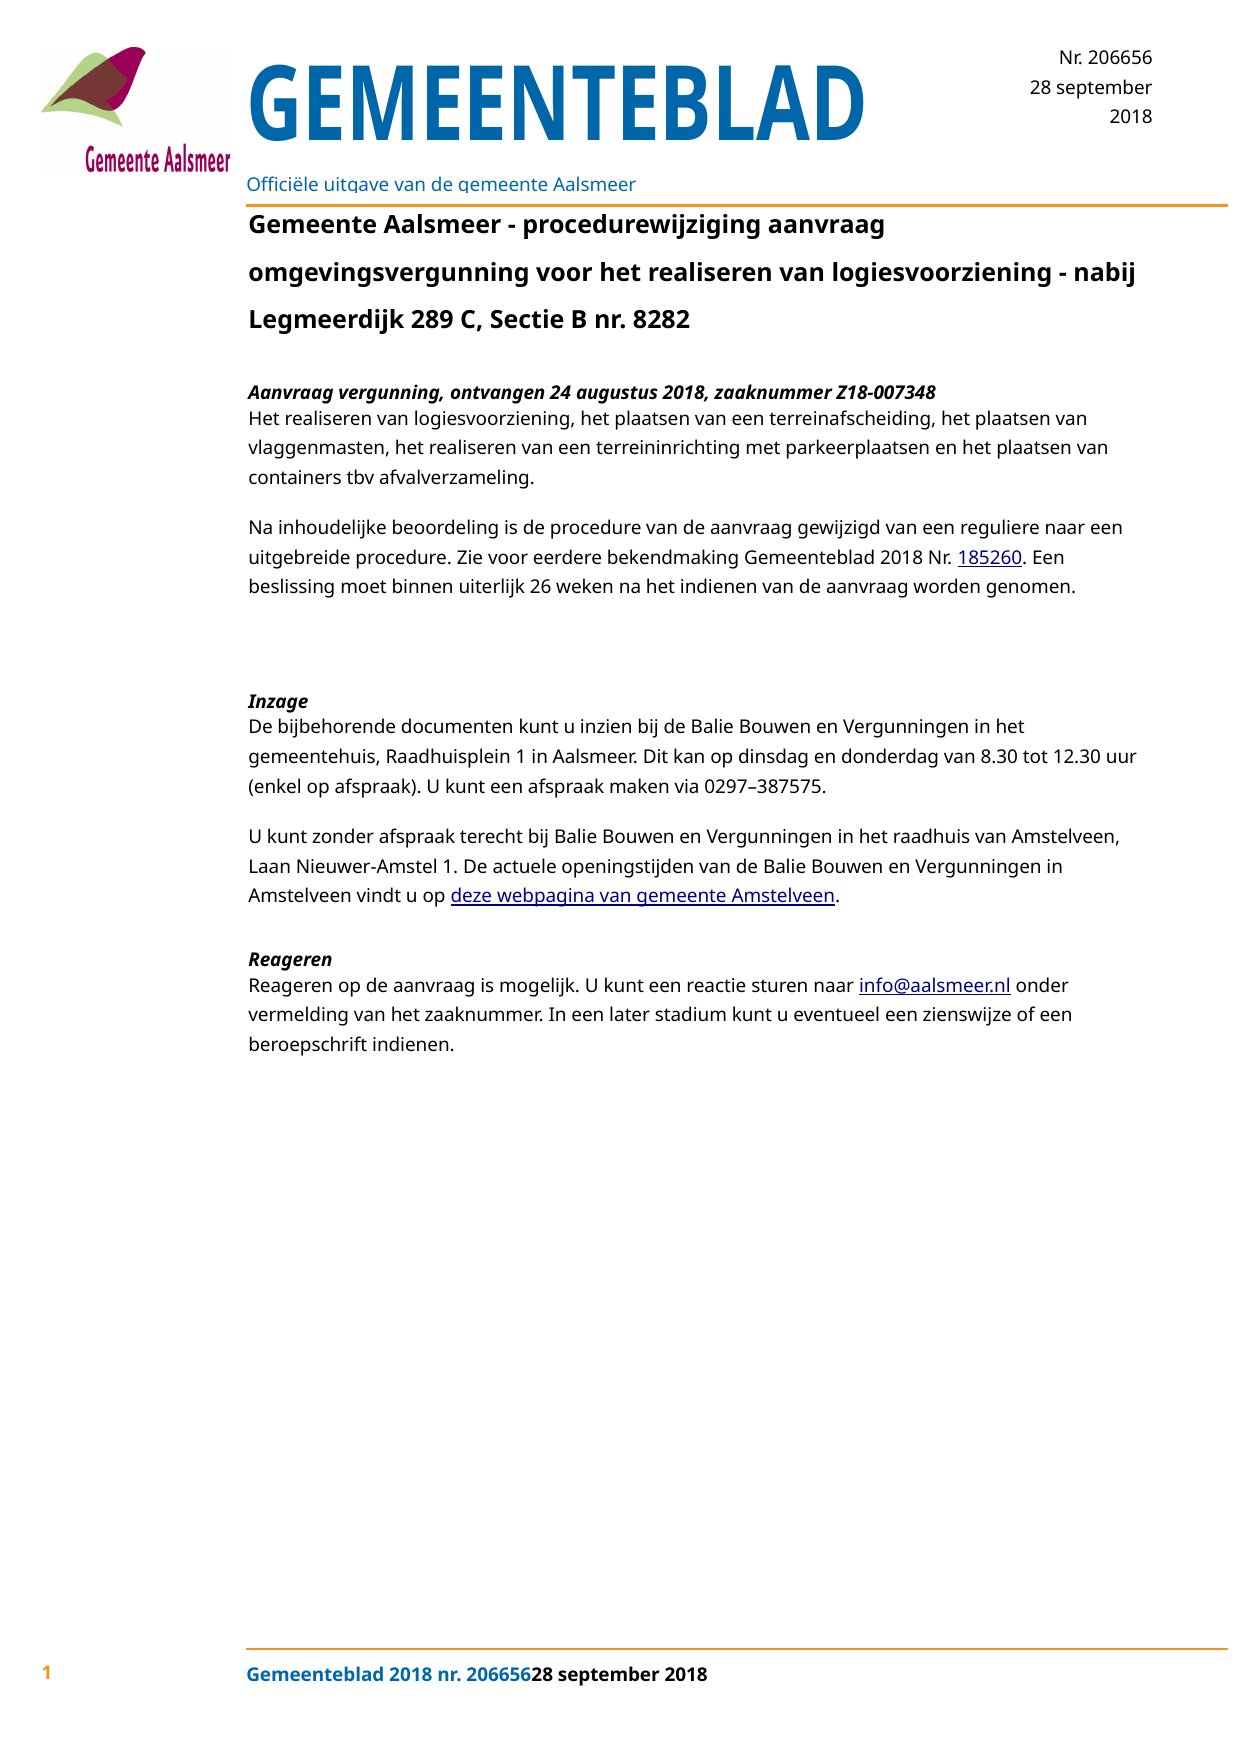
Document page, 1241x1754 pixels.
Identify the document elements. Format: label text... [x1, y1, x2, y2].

text Gemeente Aalsmeer - procedurewijziging aanvraag omgevingsvergunning voor het realiseren van logiesvoorziening - nabij Legmeerdijk 289 C, Sectie B nr. 8282 [248, 207, 1152, 336]
text Het realiseren van logiesvoorziening, het plaatsen van een terreinafscheiding, het plaatsen van vlaggenmasten, het realiseren van een terreininrichting met parkeerplaatsen en het plaatsen van containers tbv afvalverzameling. [248, 405, 1152, 490]
text Reageren op de aanvraag is mogelijk. U kunt een reactie sturen naar info@aalsmeer.nl onder vermelding van het zaaknummer. In een later stadium kunt u eventueel een zienswijze of een beroepschrift indienen. [248, 972, 1152, 1057]
text De bijbehorende documenten kunt u inzien bij de Balie Bouwen en Vergunningen in het gemeentehuis, Raadhuisplein 1 in Aalsmeer. Dit kan op dinsdag en donderdag van 8.30 tot 12.30 uur (enkel op afspraak). U kunt een afspraak maken via 0297–387575. [248, 714, 1152, 798]
picture [41, 47, 231, 172]
text Aanvraag vergunning, ontvangen 24 augustus 2018, zaaknummer Z18-007348 [248, 379, 1152, 405]
text Reageren [248, 946, 1152, 972]
text Na inhoudelijke beoordeling is de procedure van de aanvraag gewijzigd van een reguliere naar een uitgebreide procedure. Zie voor eerdere bekendmaking Gemeenteblad 2018 Nr. 185260. Een beslissing moet binnen uiterlijk 26 weken na het indienen van de aanvraag worden genomen. [248, 514, 1152, 599]
text U kunt zonder afspraak terecht bij Balie Bouwen en Vergunningen in het raadhuis van Amstelveen, Laan Nieuwer-Amstel 1. De actuele openingstijden van de Balie Bouwen en Vergunningen in Amstelveen vindt u op deze webpagina van gemeente Amstelveen. [248, 823, 1152, 908]
text Inzage [248, 688, 1152, 714]
